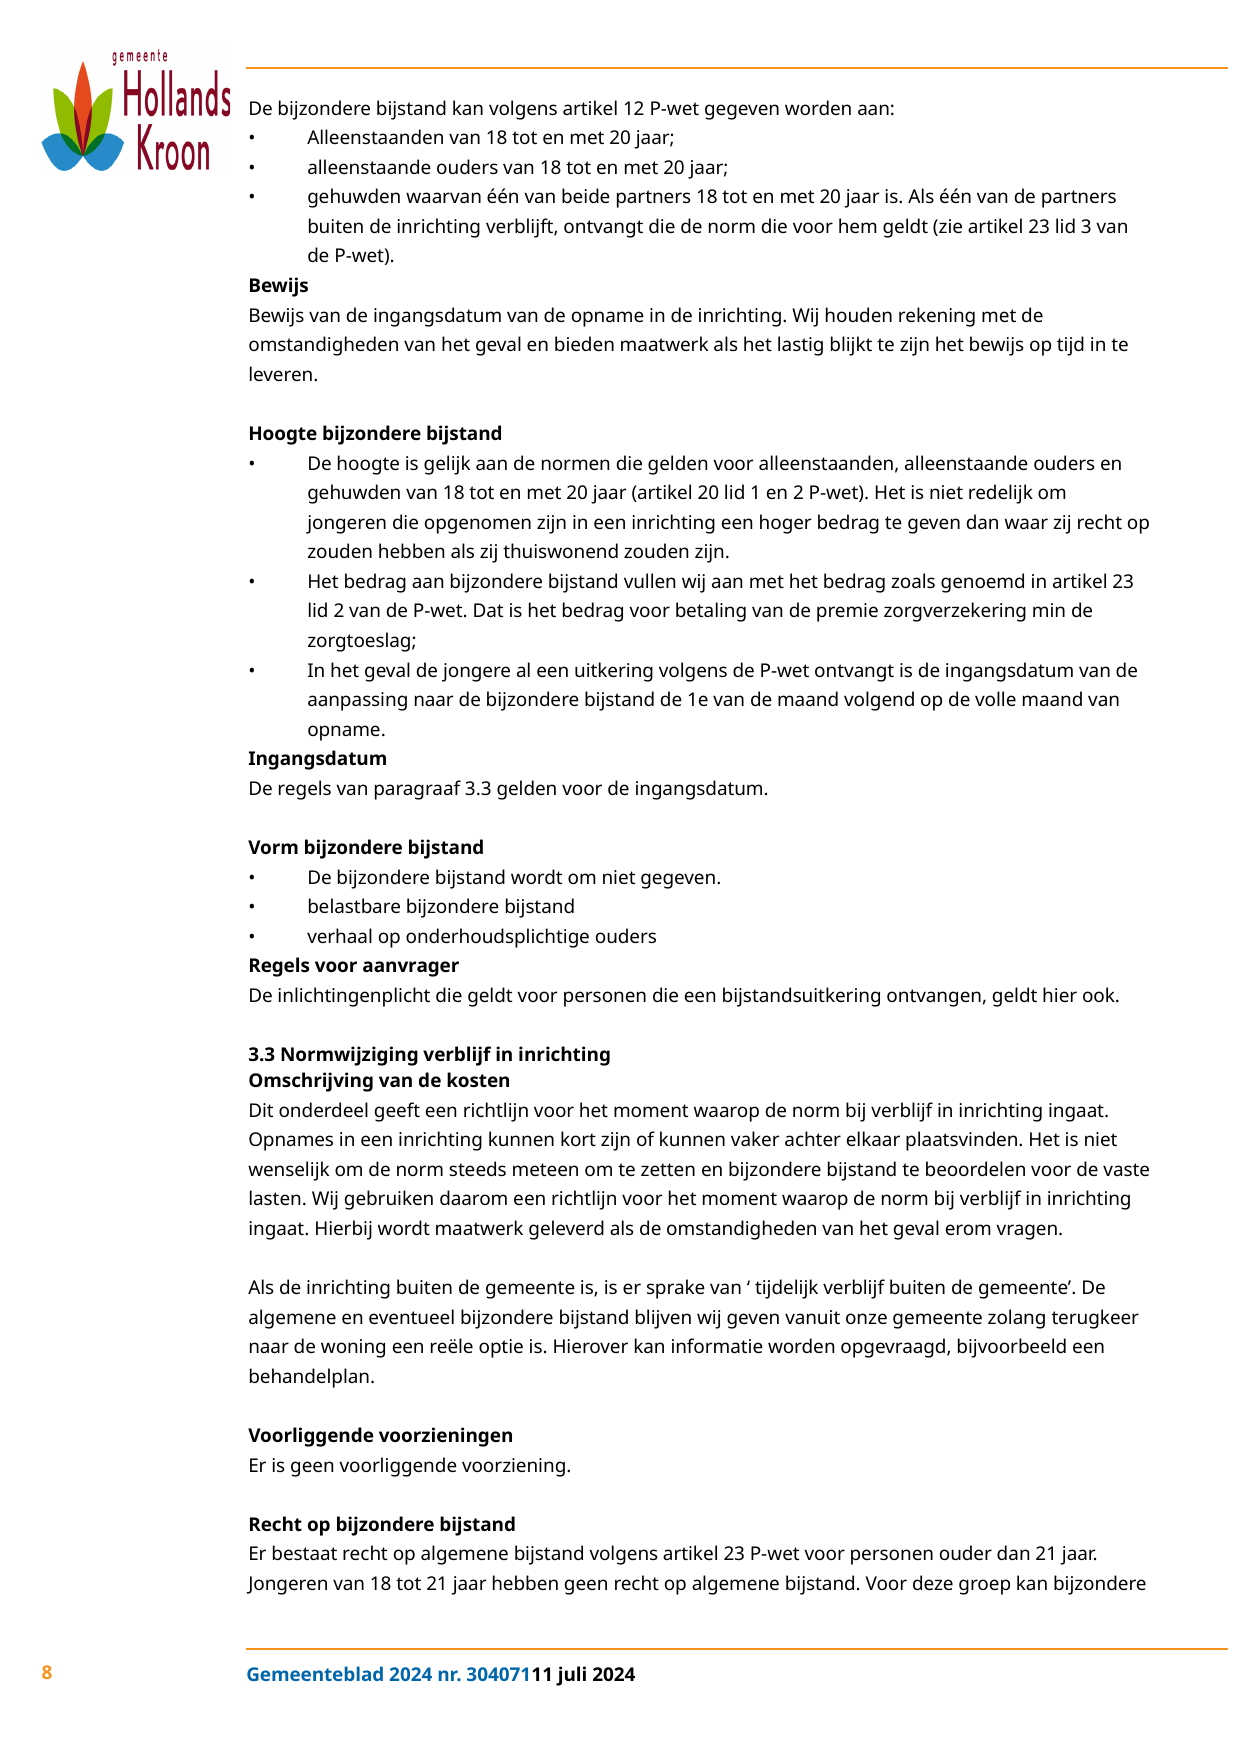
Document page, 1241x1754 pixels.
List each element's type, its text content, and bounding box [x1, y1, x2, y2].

text Ingangsdatum [248, 746, 1152, 771]
list De bijzondere bijstand wordt om niet gegeven. [248, 864, 1152, 890]
text Er bestaat recht op algemene bijstand volgens artikel 23 P-wet voor personen ouder dan 21 jaar. Jongeren van 18 tot 21 jaar hebben geen recht op algemene bijstand. Voor deze groep kan bijzondere [248, 1541, 1152, 1596]
text Er is geen voorliggende voorziening. [248, 1452, 1152, 1477]
text De bijzondere bijstand kan volgens artikel 12 P-wet gegeven worden aan: [248, 95, 1152, 121]
list Het bedrag aan bijzondere bijstand vullen wij aan met het bedrag zoals genoemd in artikel 23 lid 2 van de P-wet. Dat is het bedrag voor betaling van de premie zorgverzekering min de zorgtoeslag; [248, 568, 1152, 653]
list verhaal op onderhoudsplichtige ouders [248, 923, 1152, 949]
text De regels van paragraaf 3.3 gelden voor de ingangsdatum. [248, 775, 1152, 801]
list alleenstaande ouders van 18 tot en met 20 jaar; [248, 154, 1152, 180]
text Voorliggende voorzieningen [248, 1422, 1152, 1448]
text 3.3 Normwijziging verblijf in inrichting [248, 1041, 1152, 1067]
text Regels voor aanvrager [248, 953, 1152, 978]
picture [41, 47, 231, 172]
text Vorm bijzondere bijstand [248, 834, 1152, 860]
text Hoogte bijzondere bijstand [248, 420, 1152, 446]
list De hoogte is gelijk aan de normen die gelden voor alleenstaanden, alleenstaande ouders en gehuwden van 18 tot en met 20 jaar (artikel 20 lid 1 en 2 P-wet). Het is niet redelijk om jongeren die opgenomen zijn in een inrichting een hoger bedrag te geven dan waar zij recht op zouden hebben als zij thuiswonend zouden zijn. [248, 450, 1152, 564]
text Omschrijving van de kosten [248, 1067, 1152, 1093]
text De inlichtingenplicht die geldt voor personen die een bijstandsuitkering ontvangen, geldt hier ook. [248, 982, 1152, 1008]
text Bewijs [248, 272, 1152, 298]
text Dit onderdeel geeft een richtlijn voor het moment waarop de norm bij verblijf in inrichting ingaat. Opnames in een inrichting kunnen kort zijn of kunnen vaker achter elkaar plaatsvinden. Het is niet wenselijk om de norm steeds meteen om te zetten en bijzondere bijstand te beoordelen voor de vaste lasten. Wij gebruiken daarom een richtlijn voor het moment waarop de norm bij verblijf in inrichting ingaat. Hierbij wordt maatwerk geleverd als de omstandigheden van het geval erom vragen. [248, 1097, 1152, 1241]
text Recht op bijzondere bijstand [248, 1511, 1152, 1537]
text Als de inrichting buiten de gemeente is, is er sprake van ‘ tijdelijk verblijf buiten de gemeente’. De algemene en eventueel bijzondere bijstand blijven wij geven vanuit onze gemeente zolang terugkeer naar de woning een reële optie is. Hierover kan informatie worden opgevraagd, bijvoorbeeld een behandelplan. [248, 1274, 1152, 1389]
list belastbare bijzondere bijstand [248, 893, 1152, 919]
list gehuwden waarvan één van beide partners 18 tot en met 20 jaar is. Als één van de partners buiten de inrichting verblijft, ontvangt die de norm die voor hem geldt (zie artikel 23 lid 3 van de P-wet). [248, 183, 1152, 268]
list Alleenstaanden van 18 tot en met 20 jaar; [248, 124, 1152, 150]
list In het geval de jongere al een uitkering volgens de P-wet ontvangt is de ingangsdatum van de aanpassing naar de bijzondere bijstand de 1e van de maand volgend op de volle maand van opname. [248, 657, 1152, 742]
text Bewijs van de ingangsdatum van de opname in de inrichting. Wij houden rekening met de omstandigheden van het geval en bieden maatwerk als het lastig blijkt te zijn het bewijs op tijd in te leveren. [248, 302, 1152, 387]
